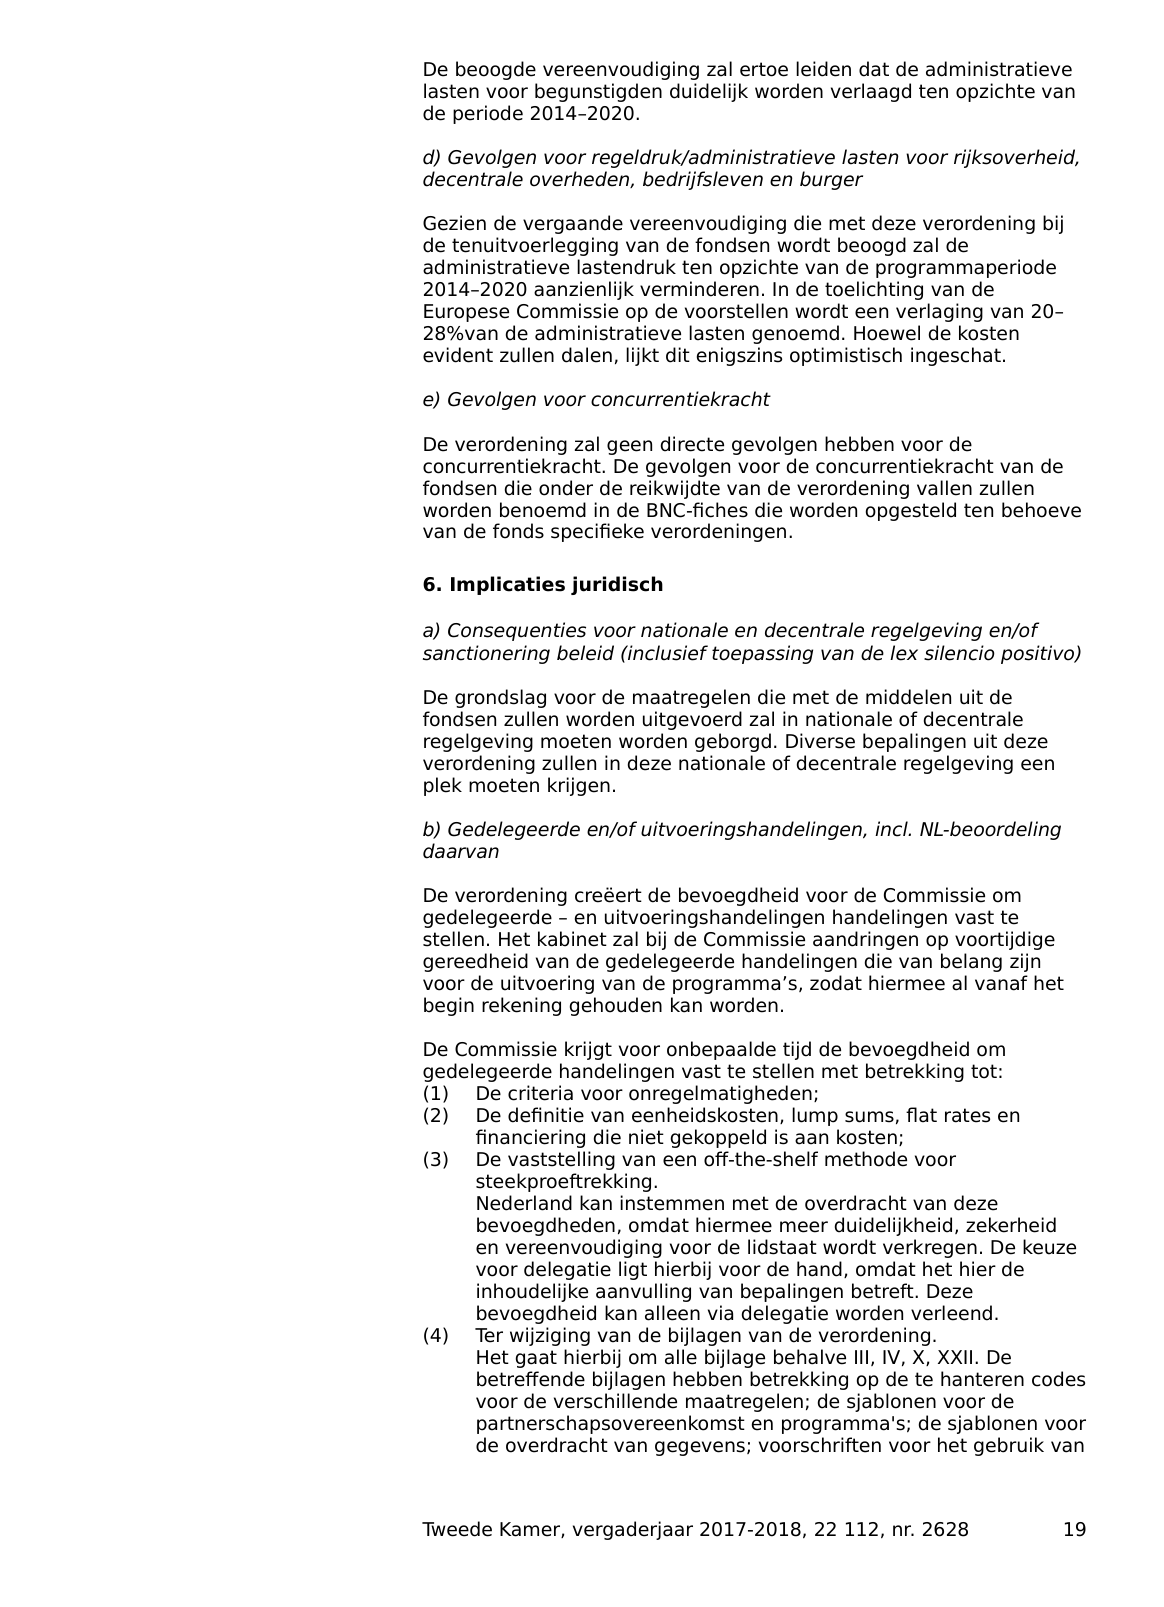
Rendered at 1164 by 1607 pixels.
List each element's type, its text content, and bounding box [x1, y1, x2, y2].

subtitle e) Gevolgen voor concurrentiekracht [422, 389, 1087, 411]
subtitle b) Gedelegeerde en/of uitvoeringshandelingen, incl. NL-beoordeling daarvan [422, 819, 1087, 863]
text De verordening creëert de bevoegdheid voor de Commissie om gedelegeerde – en uitvoeringshandelingen handelingen vast te stellen. Het kabinet zal bij de Commissie aandringen op voortijdige gereedheid van de gedelegeerde handelingen die van belang zijn voor de uitvoering van de programma’s, zodat hiermee al vanaf het begin rekening gehouden kan worden. [422, 885, 1087, 1017]
text Gezien de vergaande vereenvoudiging die met deze verordening bij de tenuitvoerlegging van de fondsen wordt beoogd zal de administratieve lastendruk ten opzichte van de programmaperiode 2014–2020 aanzienlijk verminderen. In de toelichting van de Europese Commissie op de voorstellen wordt een verlaging van 20–28%van de administratieve lasten genoemd. Hoewel de kosten evident zullen dalen, lijkt dit enigszins optimistisch ingeschat. [422, 213, 1087, 367]
text De verordening zal geen directe gevolgen hebben voor de concurrentiekracht. De gevolgen voor de concurrentiekracht van de fondsen die onder de reikwijdte van de verordening vallen zullen worden benoemd in de BNC-fiches die worden opgesteld ten behoeve van de fonds specifieke verordeningen. [422, 433, 1087, 543]
text (3) De vaststelling van een off-the-shelf methode voor steekproeftrekking. [422, 1149, 1087, 1193]
text Nederland kan instemmen met de overdracht van deze bevoegdheden, omdat hiermee meer duidelijkheid, zekerheid en vereenvoudiging voor de lidstaat wordt verkregen. De keuze voor delegatie ligt hierbij voor de hand, omdat het hier de inhoudelijke aanvulling van bepalingen betreft. Deze bevoegdheid kan alleen via delegatie worden verleend. [475, 1193, 1087, 1324]
text (4) Ter wijziging van de bijlagen van de verordening. [422, 1324, 1087, 1347]
text Het gaat hierbij om alle bijlage behalve III, IV, X, XXII. De betreffende bijlagen hebben betrekking op de te hanteren codes voor de verschillende maatregelen; de sjablonen voor de partnerschapsovereenkomst en programma's; de sjablonen voor de overdracht van gegevens; voorschriften voor het gebruik van [475, 1347, 1087, 1456]
text De Commissie krijgt voor onbepaalde tijd de bevoegdheid om gedelegeerde handelingen vast te stellen met betrekking tot: [422, 1039, 1087, 1083]
subtitle d) Gevolgen voor regeldruk/administratieve lasten voor rijksoverheid, decentrale overheden, bedrijfsleven en burger [422, 147, 1087, 191]
text (2) De definitie van eenheidskosten, lump sums, flat rates en financiering die niet gekoppeld is aan kosten; [422, 1105, 1087, 1149]
text De grondslag voor de maatregelen die met de middelen uit de fondsen zullen worden uitgevoerd zal in nationale of decentrale regelgeving moeten worden geborgd. Diverse bepalingen uit deze verordening zullen in deze nationale of decentrale regelgeving een plek moeten krijgen. [422, 687, 1087, 796]
text De beoogde vereenvoudiging zal ertoe leiden dat de administratieve lasten voor begunstigden duidelijk worden verlaagd ten opzichte van de periode 2014–2020. [422, 59, 1087, 125]
subtitle 6. Implicaties juridisch [422, 573, 1087, 595]
subtitle a) Consequenties voor nationale en decentrale regelgeving en/of sanctionering beleid (inclusief toepassing van de lex silencio positivo) [422, 620, 1087, 664]
text (1) De criteria voor onregelmatigheden; [422, 1083, 1087, 1105]
